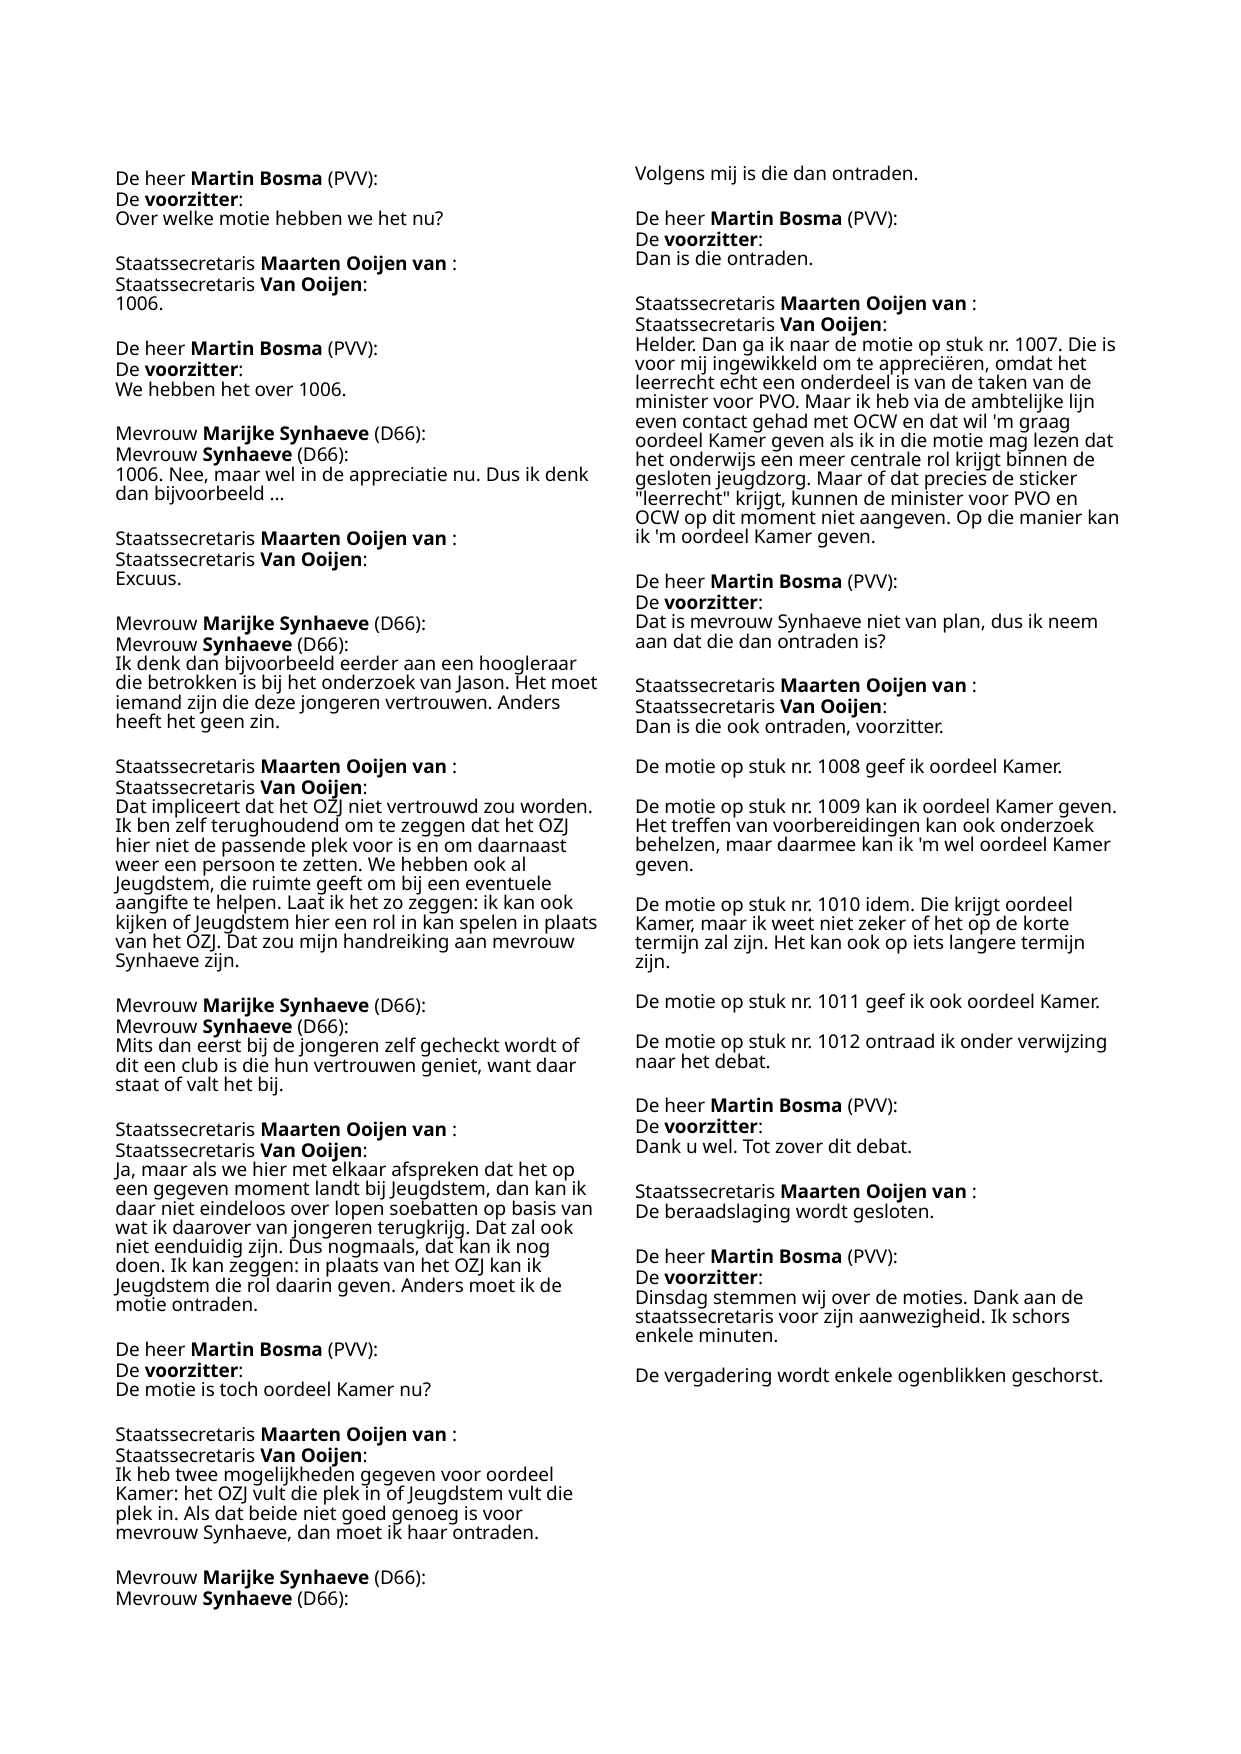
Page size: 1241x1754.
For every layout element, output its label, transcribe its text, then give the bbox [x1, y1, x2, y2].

text Staatssecretaris Maarten Ooijen van : [115, 525, 605, 551]
text De voorzitter: [635, 1118, 1125, 1138]
text De heer Martin Bosma (PVV): [115, 165, 605, 191]
text Staatssecretaris Van Ooijen: [115, 779, 605, 798]
text Dan is die ontraden. [635, 250, 1125, 270]
text Mits dan eerst bij de jongeren zelf gecheckt wordt of dit een club is die hun vertrouwen geniet, want daar staat of valt het bij. [115, 1037, 605, 1095]
text De voorzitter: [115, 191, 605, 210]
text De voorzitter: [115, 1362, 605, 1381]
text De heer Martin Bosma (PVV): [635, 1244, 1125, 1269]
text Volgens mij is die dan ontraden. [635, 165, 1125, 184]
text Mevrouw Marijke Synhaeve (D66): [115, 1564, 605, 1590]
text De motie op stuk nr. 1010 idem. Die krijgt oordeel Kamer, maar ik weet niet zeker of het op de korte termijn zal zijn. Het kan ook op iets langere termijn zijn. [635, 896, 1125, 973]
text Ik heb twee mogelijkheden gegeven voor oordeel Kamer: het OZJ vult die plek in of Jeugdstem vult die plek in. Als dat beide niet goed genoeg is voor mevrouw Synhaeve, dan moet ik haar ontraden. [115, 1466, 605, 1543]
text Ja, maar als we hier met elkaar afspreken dat het op een gegeven moment landt bij Jeugdstem, dan kan ik daar niet eindeloos over lopen soebatten op basis van wat ik daarover van jongeren terugkrijg. Dat zal ook niet eenduidig zijn. Dus nogmaals, dat kan ik nog doen. Ik kan zeggen: in plaats van het OZJ kan ik Jeugdstem die rol daarin geven. Anders moet ik de motie ontraden. [115, 1161, 605, 1315]
text Staatssecretaris Maarten Ooijen van : [635, 673, 1125, 698]
text Dan is die ook ontraden, voorzitter. [635, 718, 1125, 737]
text De heer Martin Bosma (PVV): [635, 568, 1125, 594]
text Mevrouw Synhaeve (D66): [115, 1590, 605, 1609]
text De voorzitter: [635, 231, 1125, 250]
text De voorzitter: [635, 594, 1125, 613]
text Mevrouw Synhaeve (D66): [115, 636, 605, 655]
text Staatssecretaris Maarten Ooijen van : [635, 291, 1125, 316]
text Dat is mevrouw Synhaeve niet van plan, dus ik neem aan dat die dan ontraden is? [635, 613, 1125, 652]
text De motie op stuk nr. 1009 kan ik oordeel Kamer geven. Het treffen van voorbereidingen kan ook onderzoek behelzen, maar daarmee kan ik 'm wel oordeel Kamer geven. [635, 798, 1125, 875]
text De motie op stuk nr. 1011 geef ik ook oordeel Kamer. [635, 993, 1125, 1013]
text De vergadering wordt enkele ogenblikken geschorst. [635, 1367, 1125, 1387]
text De heer Martin Bosma (PVV): [115, 1336, 605, 1362]
text Staatssecretaris Van Ooijen: [115, 276, 605, 295]
text Mevrouw Synhaeve (D66): [115, 1018, 605, 1037]
text Dinsdag stemmen wij over de moties. Dank aan de staatssecretaris voor zijn aanwezigheid. Ik schors enkele minuten. [635, 1289, 1125, 1346]
text De voorzitter: [115, 361, 605, 381]
text Staatssecretaris Van Ooijen: [115, 1447, 605, 1466]
text Staatssecretaris Maarten Ooijen van : [115, 753, 605, 779]
text Staatssecretaris Maarten Ooijen van : [115, 1421, 605, 1447]
text Excuus. [115, 570, 605, 589]
text De motie op stuk nr. 1012 ontraad ik onder verwijzing naar het debat. [635, 1033, 1125, 1072]
text We hebben het over 1006. [115, 381, 605, 400]
text De motie is toch oordeel Kamer nu? [115, 1381, 605, 1400]
text Staatssecretaris Van Ooijen: [115, 551, 605, 570]
text De heer Martin Bosma (PVV): [635, 1093, 1125, 1118]
text Staatssecretaris Maarten Ooijen van : [635, 1178, 1125, 1203]
text Staatssecretaris Van Ooijen: [635, 316, 1125, 336]
text De heer Martin Bosma (PVV): [635, 205, 1125, 231]
text 1006. Nee, maar wel in de appreciatie nu. Dus ik denk dan bijvoorbeeld … [115, 466, 605, 504]
text Mevrouw Synhaeve (D66): [115, 446, 605, 466]
text Mevrouw Marijke Synhaeve (D66): [115, 992, 605, 1018]
text Over welke motie hebben we het nu? [115, 210, 605, 229]
text Dat impliceert dat het OZJ niet vertrouwd zou worden. Ik ben zelf terughoudend om te zeggen dat het OZJ hier niet de passende plek voor is en om daarnaast weer een persoon te zetten. We hebben ook al Jeugdstem, die ruimte geeft om bij een eventuele aangifte te helpen. Laat ik het zo zeggen: ik kan ook kijken of Jeugdstem hier een rol in kan spelen in plaats van het OZJ. Dat zou mijn handreiking aan mevrouw Synhaeve zijn. [115, 798, 605, 971]
text De beraadslaging wordt gesloten. [635, 1203, 1125, 1223]
text De motie op stuk nr. 1008 geef ik oordeel Kamer. [635, 758, 1125, 777]
text Staatssecretaris Maarten Ooijen van : [115, 1116, 605, 1142]
text Helder. Dan ga ik naar de motie op stuk nr. 1007. Die is voor mij ingewikkeld om te appreciëren, omdat het leerrecht echt een onderdeel is van de taken van de minister voor PVO. Maar ik heb via de ambtelijke lijn even contact gehad met OCW en dat wil 'm graag oordeel Kamer geven als ik in die motie mag lezen dat het onderwijs een meer centrale rol krijgt binnen de gesloten jeugdzorg. Maar of dat precies de sticker "leerrecht" krijgt, kunnen de minister voor PVO en OCW op dit moment niet aangeven. Op die manier kan ik 'm oordeel Kamer geven. [635, 336, 1125, 547]
text 1006. [115, 295, 605, 315]
text Staatssecretaris Maarten Ooijen van : [115, 250, 605, 276]
text Mevrouw Marijke Synhaeve (D66): [115, 610, 605, 636]
text Dank u wel. Tot zover dit debat. [635, 1138, 1125, 1157]
text Mevrouw Marijke Synhaeve (D66): [115, 421, 605, 446]
text Ik denk dan bijvoorbeeld eerder aan een hoogleraar die betrokken is bij het onderzoek van Jason. Het moet iemand zijn die deze jongeren vertrouwen. Anders heeft het geen zin. [115, 655, 605, 732]
text Staatssecretaris Van Ooijen: [115, 1142, 605, 1161]
text De voorzitter: [635, 1269, 1125, 1289]
text Staatssecretaris Van Ooijen: [635, 698, 1125, 718]
text De heer Martin Bosma (PVV): [115, 336, 605, 361]
